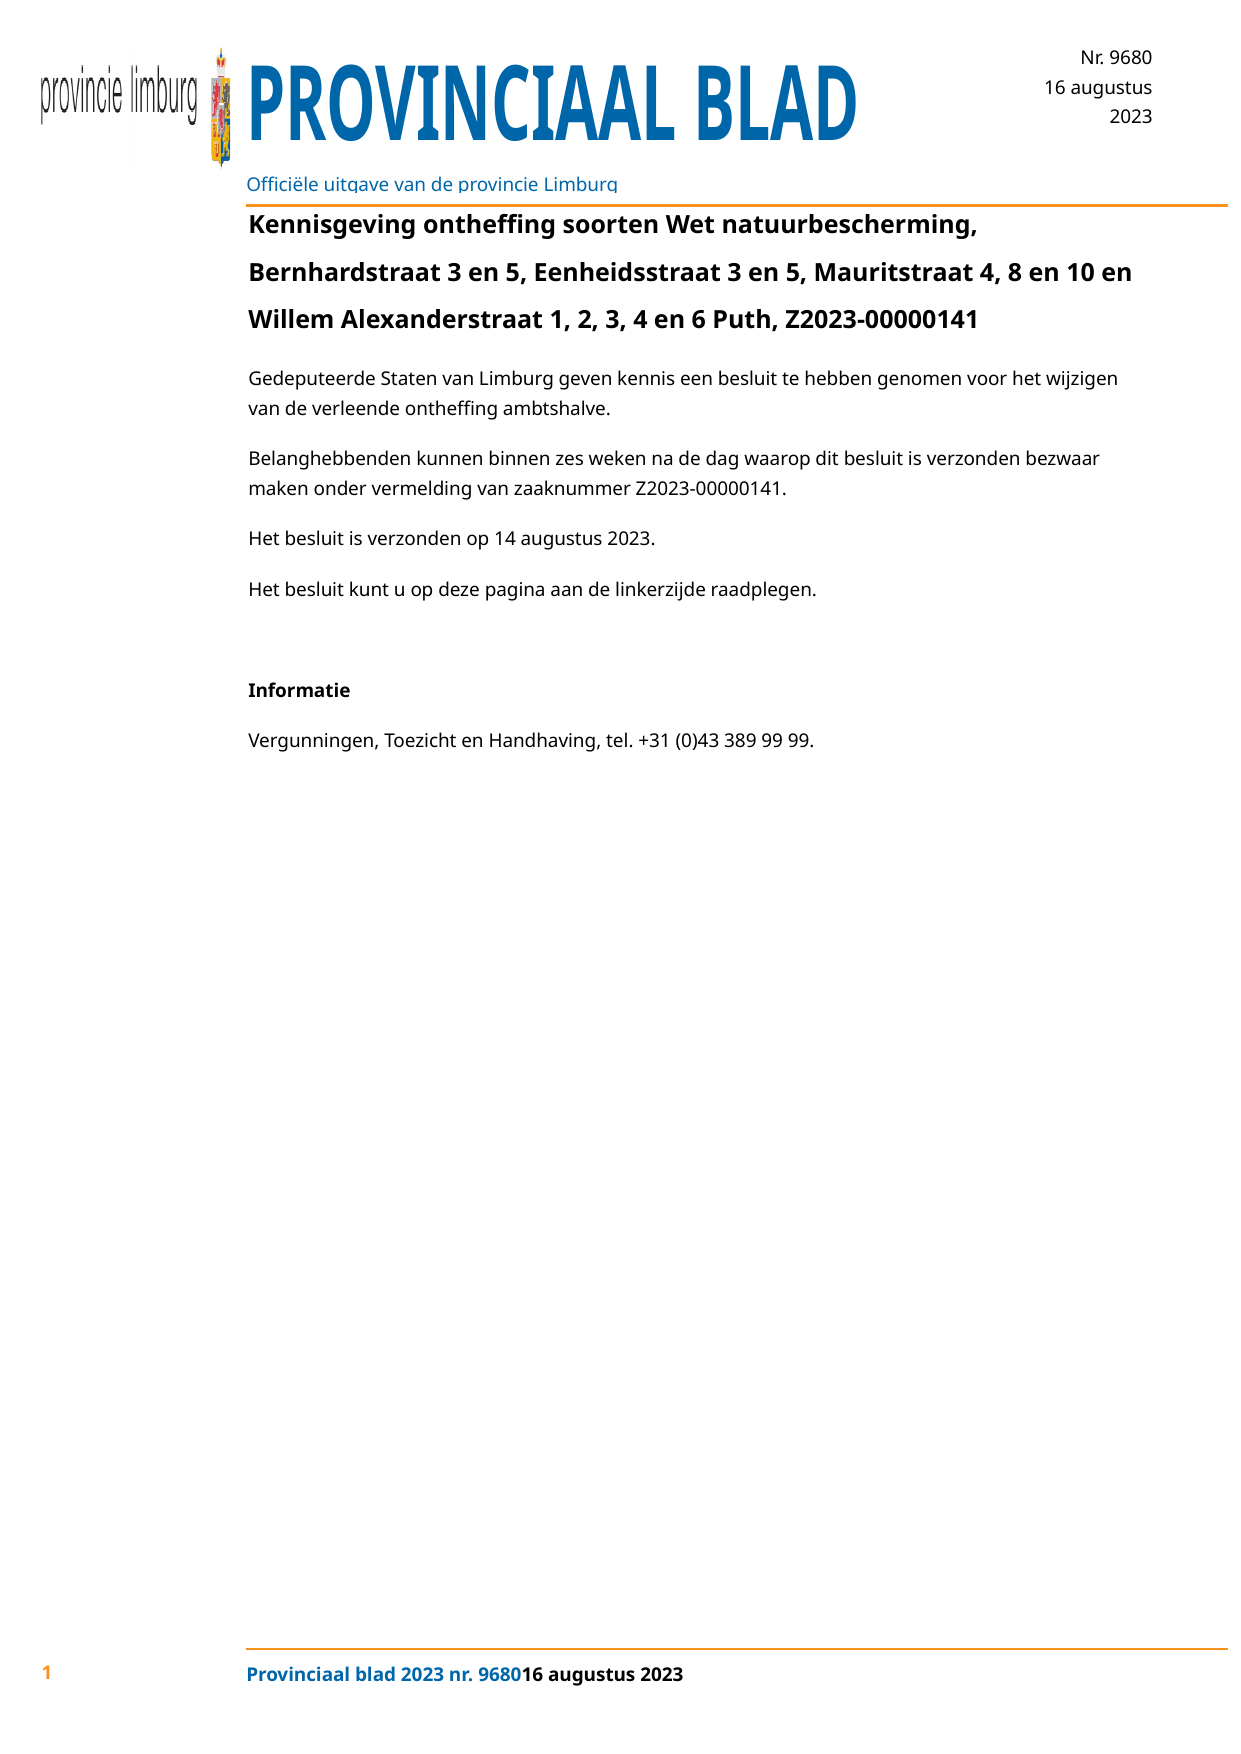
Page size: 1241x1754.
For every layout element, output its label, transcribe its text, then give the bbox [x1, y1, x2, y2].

text Het besluit kunt u op deze pagina aan de linkerzijde raadplegen. [248, 576, 1152, 602]
picture [41, 47, 231, 172]
text Informatie [248, 677, 1152, 702]
text Vergunningen, Toezicht en Handhaving, tel. +31 (0)43 389 99 99. [248, 727, 1152, 753]
text Kennisgeving ontheffing soorten Wet natuurbescherming, Bernhardstraat 3 en 5, Eenheidsstraat 3 en 5, Mauritstraat 4, 8 en 10 en Willem Alexanderstraat 1, 2, 3, 4 en 6 Puth, Z2023-00000141 [248, 207, 1152, 336]
text Gedeputeerde Staten van Limburg geven kennis een besluit te hebben genomen voor het wijzigen van de verleende ontheffing ambtshalve. [248, 366, 1152, 421]
text Belanghebbenden kunnen binnen zes weken na de dag waarop dit besluit is verzonden bezwaar maken onder vermelding van zaaknummer Z2023-00000141. [248, 446, 1152, 501]
text Het besluit is verzonden op 14 augustus 2023. [248, 526, 1152, 551]
